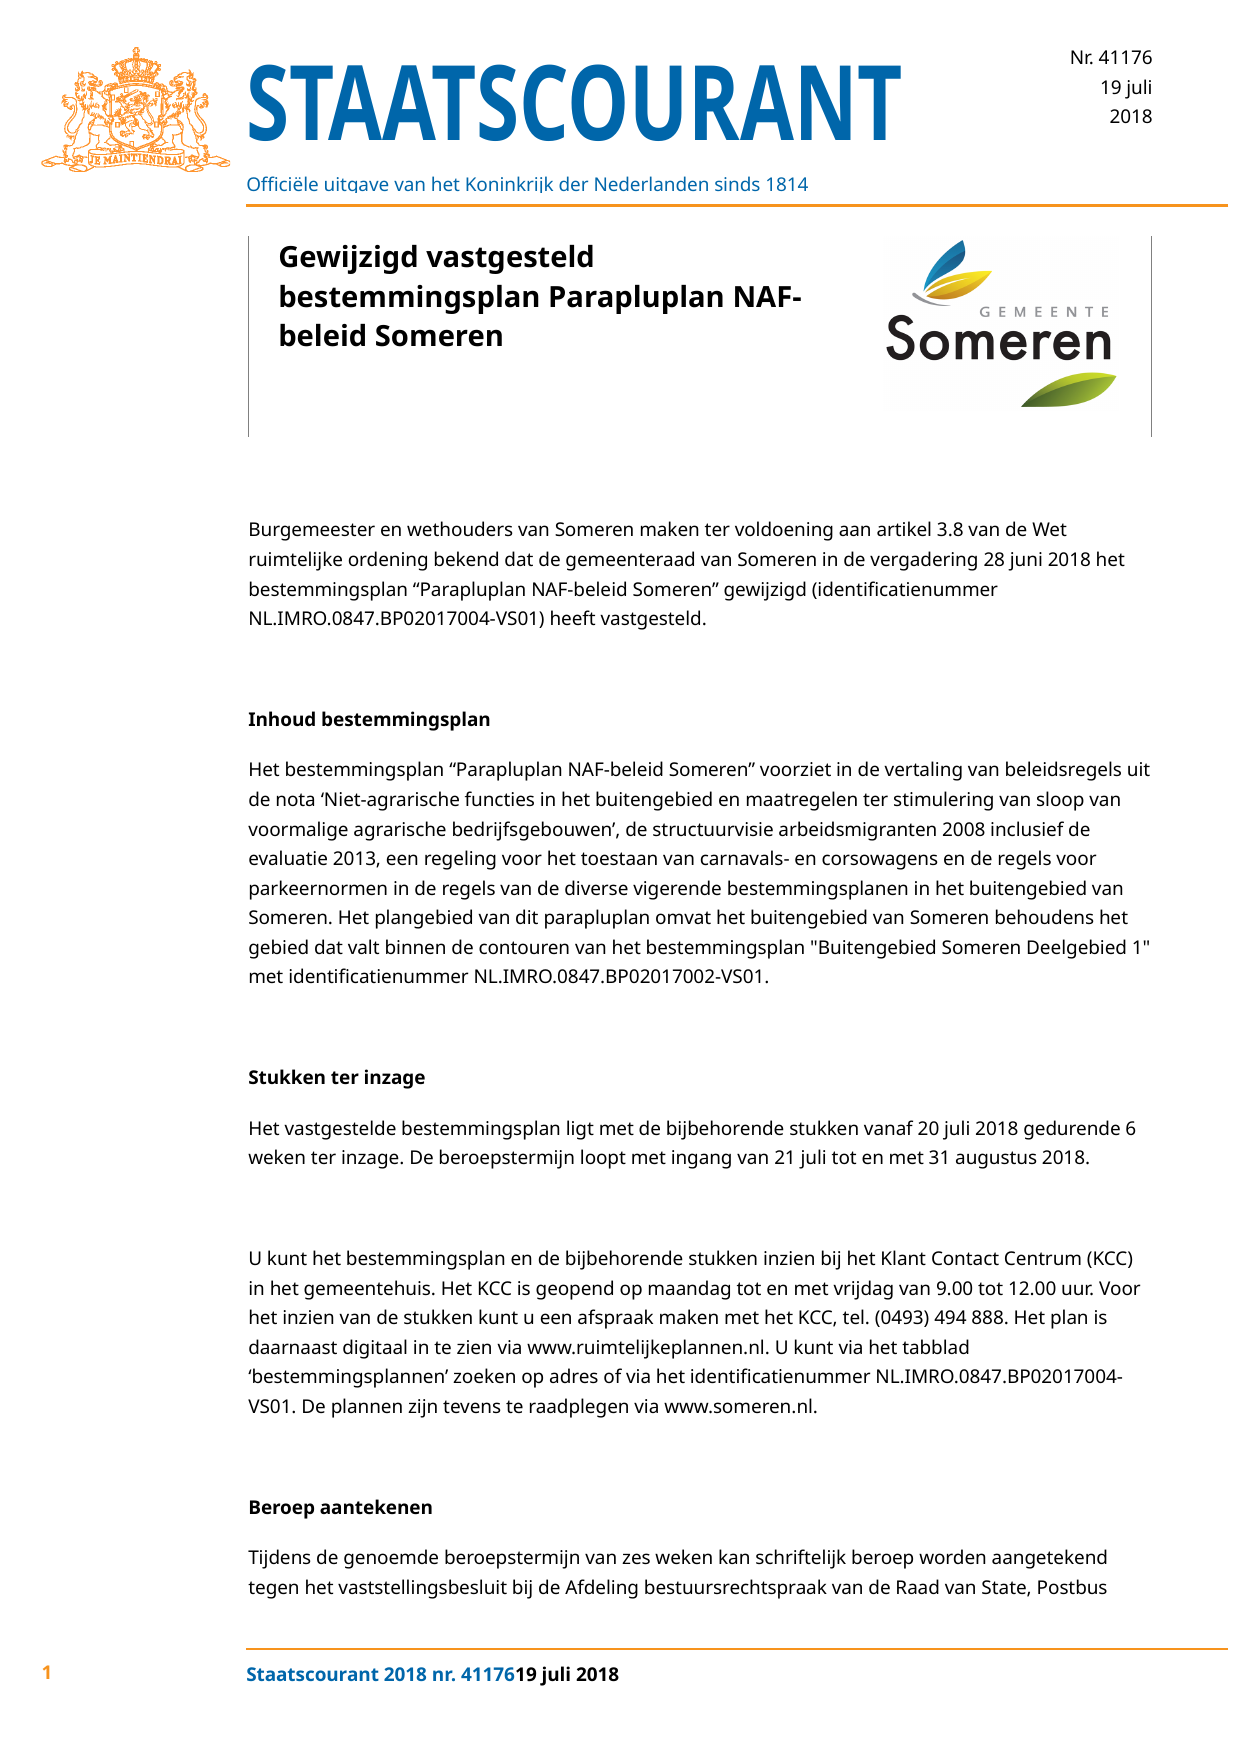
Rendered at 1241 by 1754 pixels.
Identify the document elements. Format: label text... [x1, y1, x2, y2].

text Beroep aantekenen [248, 1494, 1152, 1520]
table_header [850, 236, 1151, 437]
picture [41, 47, 231, 172]
text Tijdens de genoemde beroepstermijn van zes weken kan schriftelijk beroep worden aangetekend tegen het vaststellingsbesluit bij de Afdeling bestuursrechtspraak van de Raad van State, Postbus [248, 1544, 1152, 1600]
text Het bestemmingsplan “Parapluplan NAF-beleid Someren” voorziet in de vertaling van beleidsregels uit de nota ‘Niet-agrarische functies in het buitengebied en maatregelen ter stimulering van sloop van voormalige agrarische bedrijfsgebouwen’, de structuurvisie arbeidsmigranten 2008 inclusief de evaluatie 2013, een regeling voor het toestaan van carnavals- en corsowagens en de regels voor parkeernormen in de regels van de diverse vigerende bestemmingsplanen in het buitengebied van Someren. Het plangebied van dit parapluplan omvat het buitengebied van Someren behoudens het gebied dat valt binnen de contouren van het bestemmingsplan "Buitengebied Someren Deelgebied 1" met identificatienummer NL.IMRO.0847.BP02017002-VS01. [248, 757, 1152, 989]
picture [882, 236, 1119, 411]
text Stukken ter inzage [248, 1064, 1152, 1090]
text Inhoud bestemmingsplan [248, 706, 1152, 732]
text Burgemeester en wethouders van Someren maken ter voldoening aan artikel 3.8 van de Wet ruimtelijke ordening bekend dat de gemeenteraad van Someren in de vergadering 28 juni 2018 het bestemmingsplan “Parapluplan NAF-beleid Someren” gewijzigd (identificatienummer NL.IMRO.0847.BP02017004-VS01) heeft vastgesteld. [248, 517, 1152, 631]
table_header Gewijzigd vastgesteld bestemmingsplan Parapluplan NAF-beleid Someren [249, 236, 850, 437]
text U kunt het bestemmingsplan en de bijbehorende stukken inzien bij het Klant Contact Centrum (KCC) in het gemeentehuis. Het KCC is geopend op maandag tot en met vrijdag van 9.00 tot 12.00 uur. Voor het inzien van de stukken kunt u een afspraak maken met het KCC, tel. (0493) 494 888. Het plan is daarnaast digitaal in te zien via www.ruimtelijkeplannen.nl. U kunt via het tabblad ‘bestemmingsplannen’ zoeken op adres of via het identificatienummer NL.IMRO.0847.BP02017004-VS01. De plannen zijn tevens te raadplegen via www.someren.nl. [248, 1245, 1152, 1419]
text Het vastgestelde bestemmingsplan ligt met de bijbehorende stukken vanaf 20 juli 2018 gedurende 6 weken ter inzage. De beroepstermijn loopt met ingang van 21 juli tot en met 31 augustus 2018. [248, 1115, 1152, 1170]
